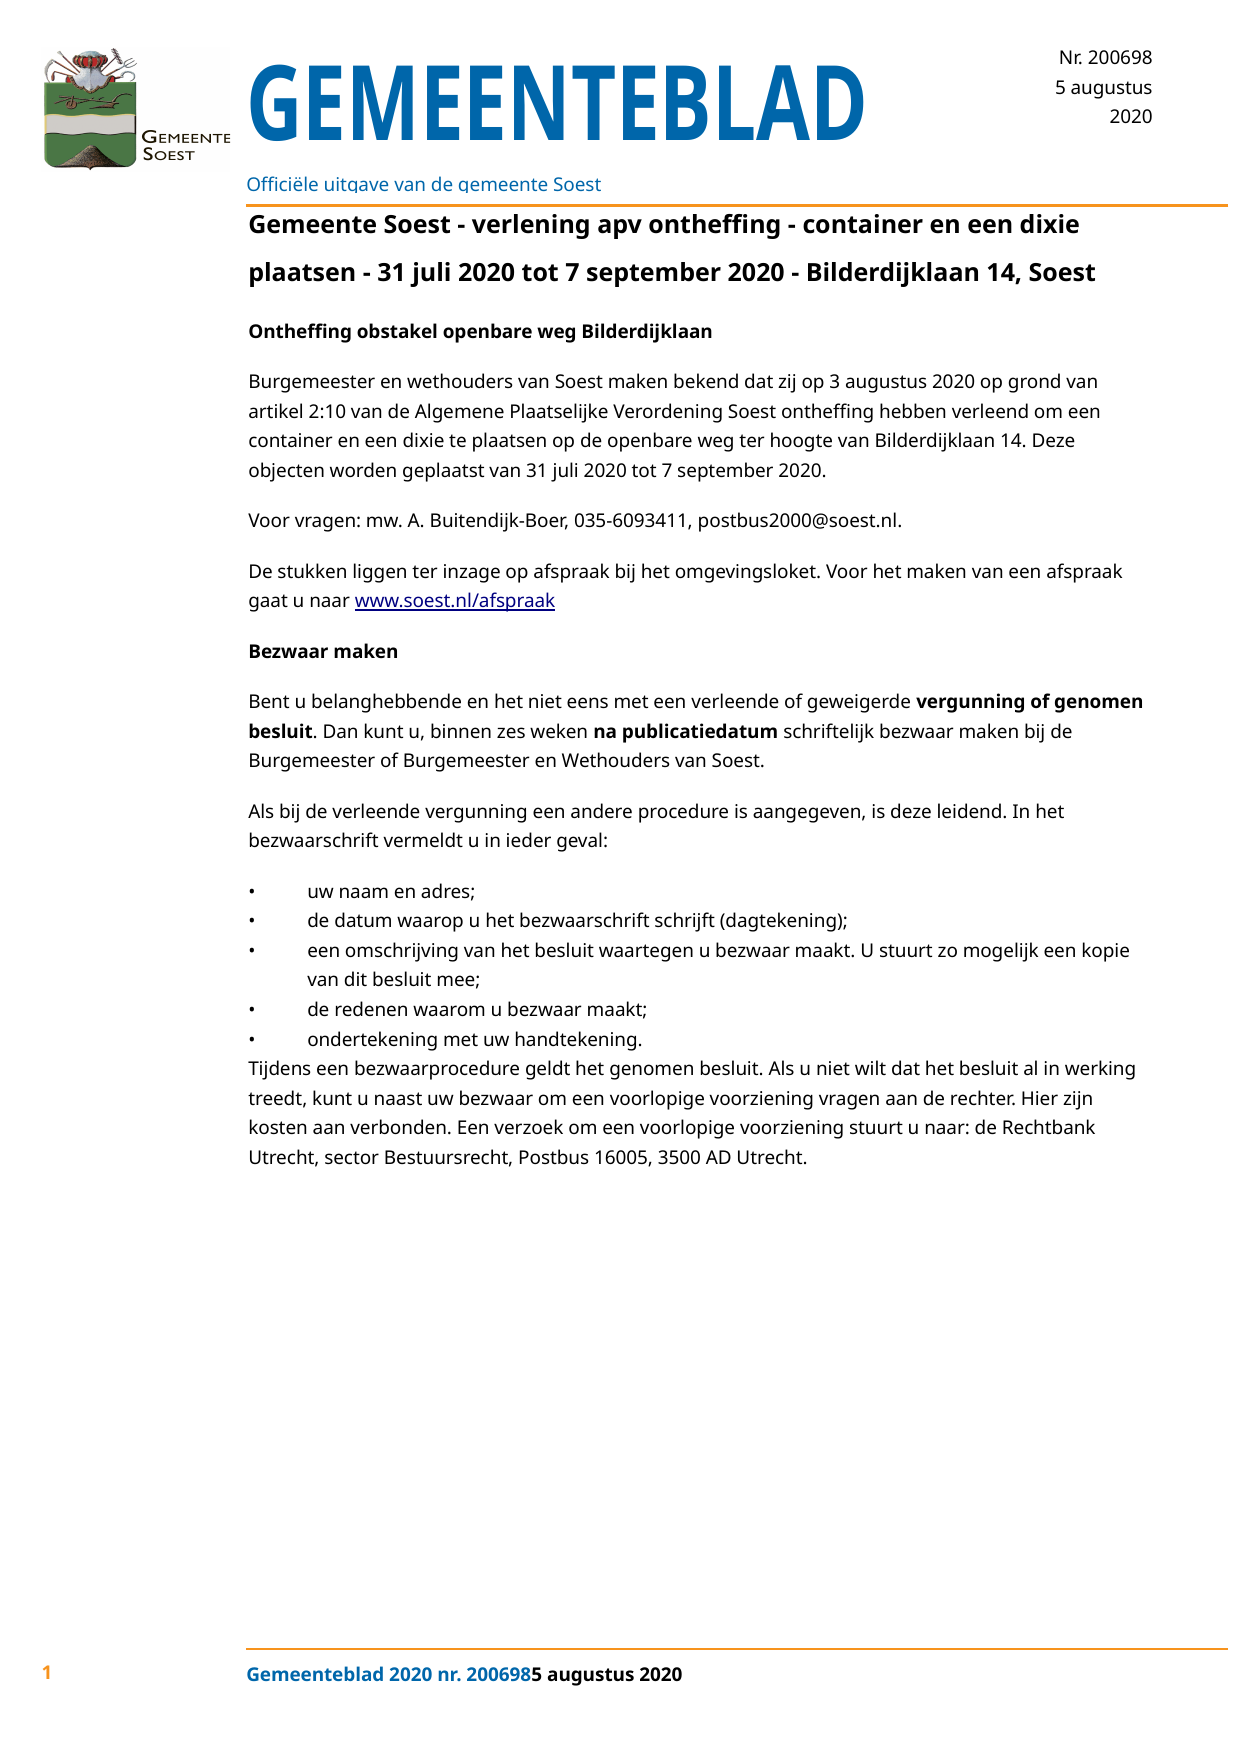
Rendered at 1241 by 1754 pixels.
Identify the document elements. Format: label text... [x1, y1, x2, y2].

list een omschrijving van het besluit waartegen u bezwaar maakt. U stuurt zo mogelijk een kopie van dit besluit mee; [248, 937, 1152, 992]
text Bezwaar maken [248, 638, 1152, 664]
text Gemeente Soest - verlening apv ontheffing - container en een dixie plaatsen - 31 juli 2020 tot 7 september 2020 - Bilderdijklaan 14, Soest [248, 207, 1152, 288]
picture [41, 47, 231, 172]
list ondertekening met uw handtekening. [248, 1026, 1152, 1052]
list de datum waarop u het bezwaarschrift schrijft (dagtekening); [248, 907, 1152, 933]
text Bent u belanghebbende en het niet eens met een verleende of geweigerde vergunning of genomen besluit. Dan kunt u, binnen zes weken na publicatiedatum schriftelijk bezwaar maken bij de Burgemeester of Burgemeester en Wethouders van Soest. [248, 688, 1152, 773]
text Voor vragen: mw. A. Buitendijk-Boer, 035-6093411, postbus2000@soest.nl. [248, 507, 1152, 533]
text Burgemeester en wethouders van Soest maken bekend dat zij op 3 augustus 2020 op grond van artikel 2:10 van de Algemene Plaatselijke Verordening Soest ontheffing hebben verleend om een container en een dixie te plaatsen op de openbare weg ter hoogte van Bilderdijklaan 14. Deze objecten worden geplaatst van 31 juli 2020 tot 7 september 2020. [248, 368, 1152, 483]
text Tijdens een bezwaarprocedure geldt het genomen besluit. Als u niet wilt dat het besluit al in werking treedt, kunt u naast uw bezwaar om een voorlopige voorziening vragen aan de rechter. Hier zijn kosten aan verbonden. Een verzoek om een voorlopige voorziening stuurt u naar: de Rechtbank Utrecht, sector Bestuursrecht, Postbus 16005, 3500 AD Utrecht. [248, 1055, 1152, 1170]
list de redenen waarom u bezwaar maakt; [248, 996, 1152, 1022]
list uw naam en adres; [248, 878, 1152, 904]
text De stukken liggen ter inzage op afspraak bij het omgevingsloket. Voor het maken van een afspraak gaat u naar www.soest.nl/afspraak [248, 558, 1152, 613]
text Als bij de verleende vergunning een andere procedure is aangegeven, is deze leidend. In het bezwaarschrift vermeldt u in ieder geval: [248, 798, 1152, 853]
text Ontheffing obstakel openbare weg Bilderdijklaan [248, 318, 1152, 344]
